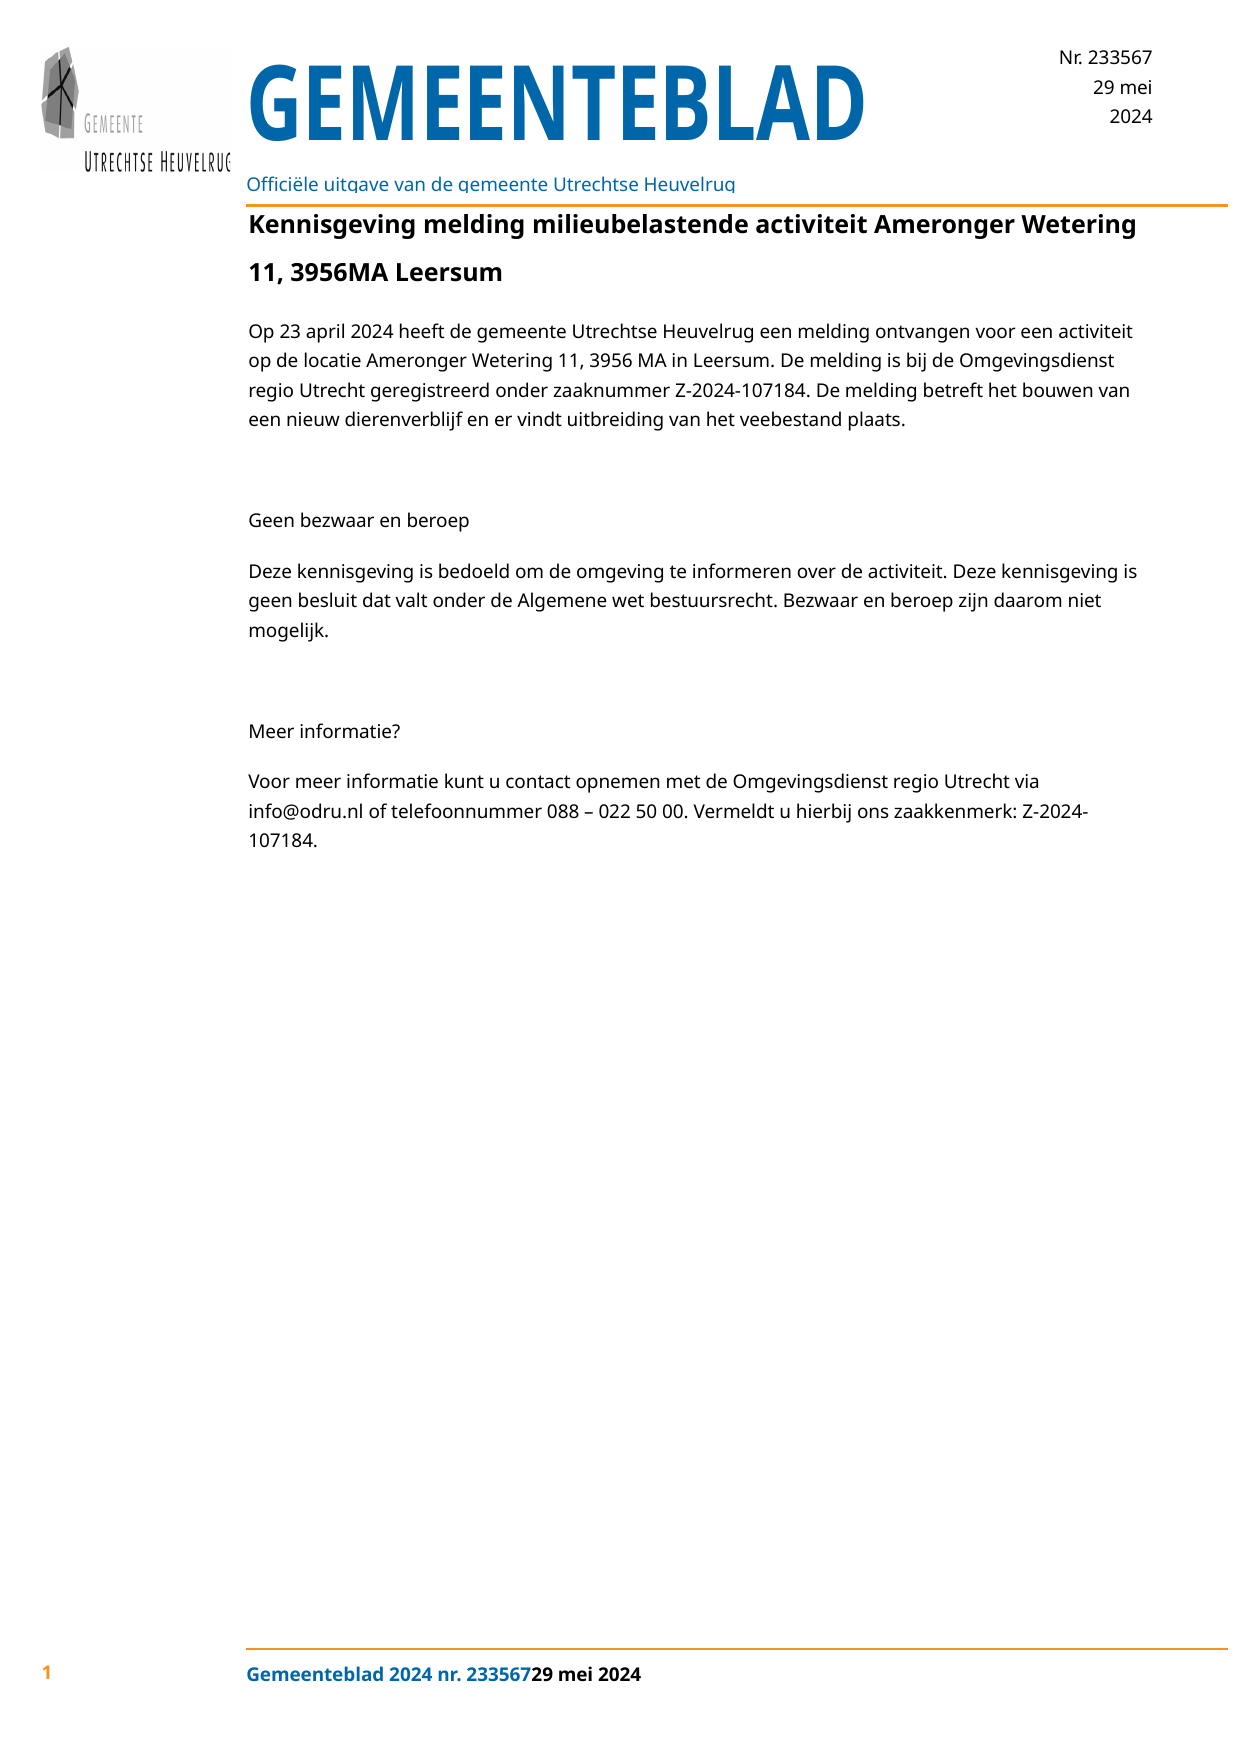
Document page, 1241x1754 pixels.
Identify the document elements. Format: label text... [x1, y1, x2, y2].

text Geen bezwaar en beroep [248, 507, 1152, 533]
text Voor meer informatie kunt u contact opnemen met de Omgevingsdienst regio Utrecht via info@odru.nl of telefoonnummer 088 – 022 50 00. Vermeldt u hierbij ons zaakkenmerk: Z-2024-107184. [248, 768, 1152, 853]
picture [41, 47, 231, 172]
text Deze kennisgeving is bedoeld om de omgeving te informeren over de activiteit. Deze kennisgeving is geen besluit dat valt onder de Algemene wet bestuursrecht. Bezwaar en beroep zijn daarom niet mogelijk. [248, 558, 1152, 643]
text Op 23 april 2024 heeft de gemeente Utrechtse Heuvelrug een melding ontvangen voor een activiteit op de locatie Ameronger Wetering 11, 3956 MA in Leersum. De melding is bij de Omgevingsdienst regio Utrecht geregistreerd onder zaaknummer Z-2024-107184. De melding betreft het bouwen van een nieuw dierenverblijf en er vindt uitbreiding van het veebestand plaats. [248, 318, 1152, 432]
text Kennisgeving melding milieubelastende activiteit Ameronger Wetering 11, 3956MA Leersum [248, 207, 1152, 288]
text Meer informatie? [248, 718, 1152, 744]
